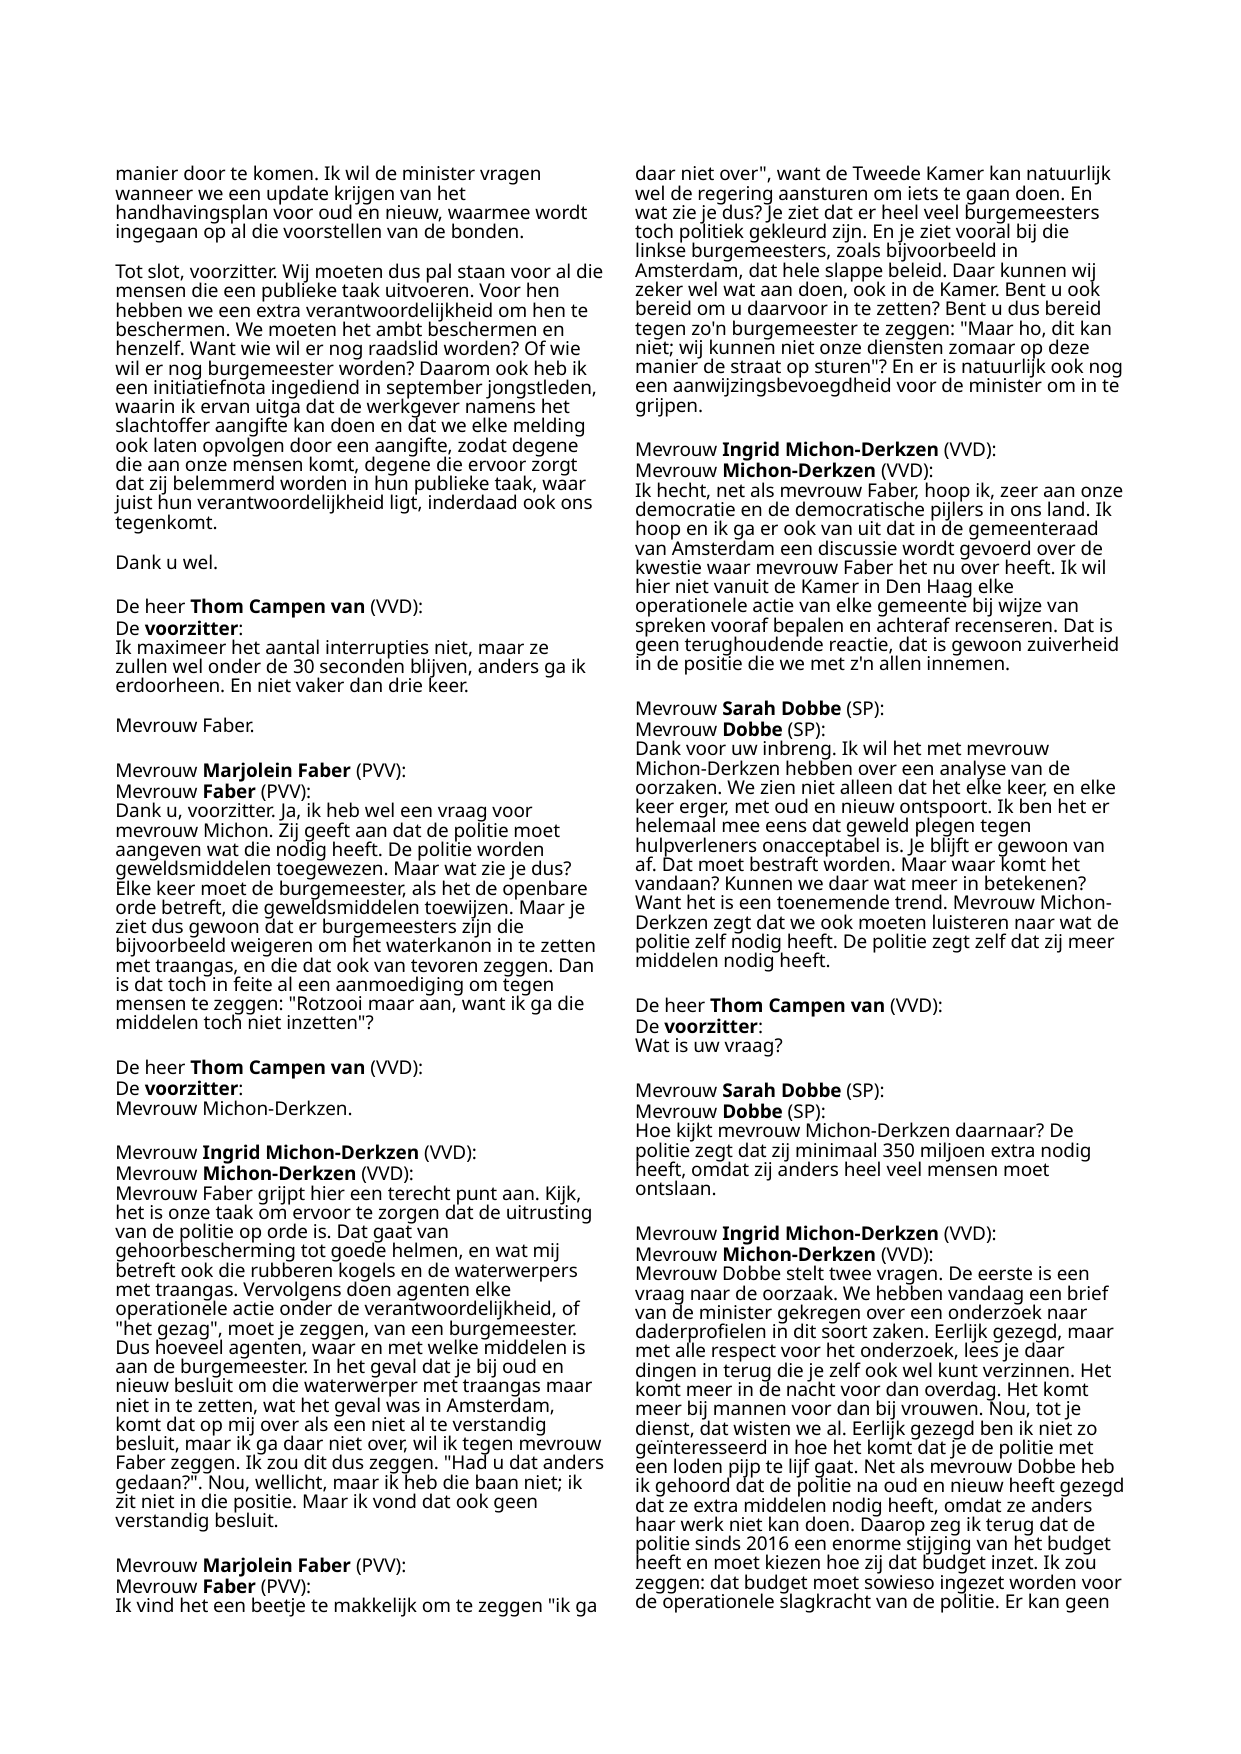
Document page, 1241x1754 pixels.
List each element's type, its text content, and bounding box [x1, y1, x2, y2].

text Mevrouw Sarah Dobbe (SP): [635, 695, 1125, 721]
text Ik vind het een beetje te makkelijk om te zeggen "ik ga [115, 1597, 605, 1617]
text De heer Thom Campen van (VVD): [115, 1054, 605, 1080]
text Mevrouw Ingrid Michon-Derkzen (VVD): [635, 1220, 1125, 1246]
text De voorzitter: [115, 619, 605, 639]
text Tot slot, voorzitter. Wij moeten dus pal staan voor al die mensen die een publieke taak uitvoeren. Voor hen hebben we een extra verantwoordelijkheid om hen te beschermen. We moeten het ambt beschermen en henzelf. Want wie wil er nog raadslid worden? Of wie wil er nog burgemeester worden? Daarom ook heb ik een initiatiefnota ingediend in september jongstleden, waarin ik ervan uitga dat de werkgever namens het slachtoffer aangifte kan doen en dat we elke melding ook laten opvolgen door een aangifte, zodat degene die aan onze mensen komt, degene die ervoor zorgt dat zij belemmerd worden in hun publieke taak, waar juist hun verantwoordelijkheid ligt, inderdaad ook ons tegenkomt. [115, 263, 605, 533]
text Mevrouw Ingrid Michon-Derkzen (VVD): [635, 437, 1125, 462]
text manier door te komen. Ik wil de minister vragen wanneer we een update krijgen van het handhavingsplan voor oud en nieuw, waarmee wordt ingegaan op al die voorstellen van de bonden. [115, 165, 605, 242]
text Mevrouw Marjolein Faber (PVV): [115, 757, 605, 783]
text De heer Thom Campen van (VVD): [115, 594, 605, 619]
text daar niet over", want de Tweede Kamer kan natuurlijk wel de regering aansturen om iets te gaan doen. En wat zie je dus? Je ziet dat er heel veel burgemeesters toch politiek gekleurd zijn. En je ziet vooral bij die linkse burgemeesters, zoals bijvoorbeeld in Amsterdam, dat hele slappe beleid. Daar kunnen wij zeker wel wat aan doen, ook in de Kamer. Bent u ook bereid om u daarvoor in te zetten? Bent u dus bereid tegen zo'n burgemeester te zeggen: "Maar ho, dit kan niet; wij kunnen niet onze diensten zomaar op deze manier de straat op sturen"? En er is natuurlijk ook nog een aanwijzingsbevoegdheid voor de minister om in te grijpen. [635, 165, 1125, 416]
text Mevrouw Faber grijpt hier een terecht punt aan. Kijk, het is onze taak om ervoor te zorgen dat de uitrusting van de politie op orde is. Dat gaat van gehoorbescherming tot goede helmen, en wat mij betreft ook die rubberen kogels en de waterwerpers met traangas. Vervolgens doen agenten elke operationele actie onder de verantwoordelijkheid, of "het gezag", moet je zeggen, van een burgemeester. Dus hoeveel agenten, waar en met welke middelen is aan de burgemeester. In het geval dat je bij oud en nieuw besluit om die waterwerper met traangas maar niet in te zetten, wat het geval was in Amsterdam, komt dat op mij over als een niet al te verstandig besluit, maar ik ga daar niet over, wil ik tegen mevrouw Faber zeggen. Ik zou dit dus zeggen. "Had u dat anders gedaan?". Nou, wellicht, maar ik heb die baan niet; ik zit niet in die positie. Maar ik vond dat ook geen verstandig besluit. [115, 1184, 605, 1531]
text De voorzitter: [635, 1018, 1125, 1037]
text Mevrouw Sarah Dobbe (SP): [635, 1077, 1125, 1103]
text Hoe kijkt mevrouw Michon-Derkzen daarnaar? De politie zegt dat zij minimaal 350 miljoen extra nodig heeft, omdat zij anders heel veel mensen moet ontslaan. [635, 1122, 1125, 1199]
text Mevrouw Dobbe (SP): [635, 1103, 1125, 1122]
text Mevrouw Faber (PVV): [115, 1578, 605, 1597]
text Mevrouw Ingrid Michon-Derkzen (VVD): [115, 1139, 605, 1165]
text Mevrouw Faber (PVV): [115, 783, 605, 802]
text Mevrouw Dobbe (SP): [635, 721, 1125, 740]
text Ik maximeer het aantal interrupties niet, maar ze zullen wel onder de 30 seconden blijven, anders ga ik erdoorheen. En niet vaker dan drie keer. [115, 639, 605, 697]
text Mevrouw Michon-Derkzen. [115, 1099, 605, 1119]
text Dank voor uw inbreng. Ik wil het met mevrouw Michon-Derkzen hebben over een analyse van de oorzaken. We zien niet alleen dat het elke keer, en elke keer erger, met oud en nieuw ontspoort. Ik ben het er helemaal mee eens dat geweld plegen tegen hulpverleners onacceptabel is. Je blijft er gewoon van af. Dat moet bestraft worden. Maar waar komt het vandaan? Kunnen we daar wat meer in betekenen? Want het is een toenemende trend. Mevrouw Michon-Derkzen zegt dat we ook moeten luisteren naar wat de politie zelf nodig heeft. De politie zegt zelf dat zij meer middelen nodig heeft. [635, 740, 1125, 971]
text Dank u wel. [115, 554, 605, 573]
text Wat is uw vraag? [635, 1037, 1125, 1057]
text Dank u, voorzitter. Ja, ik heb wel een vraag voor mevrouw Michon. Zij geeft aan dat de politie moet aangeven wat die nodig heeft. De politie worden geweldsmiddelen toegewezen. Maar wat zie je dus? Elke keer moet de burgemeester, als het de openbare orde betreft, die geweldsmiddelen toewijzen. Maar je ziet dus gewoon dat er burgemeesters zijn die bijvoorbeeld weigeren om het waterkanon in te zetten met traangas, en die dat ook van tevoren zeggen. Dan is dat toch in feite al een aanmoediging om tegen mensen te zeggen: "Rotzooi maar aan, want ik ga die middelen toch niet inzetten"? [115, 802, 605, 1034]
text Mevrouw Faber. [115, 717, 605, 737]
text Mevrouw Michon-Derkzen (VVD): [115, 1165, 605, 1184]
text De voorzitter: [115, 1080, 605, 1099]
text De heer Thom Campen van (VVD): [635, 992, 1125, 1018]
text Mevrouw Marjolein Faber (PVV): [115, 1552, 605, 1578]
text Mevrouw Michon-Derkzen (VVD): [635, 1246, 1125, 1265]
text Ik hecht, net als mevrouw Faber, hoop ik, zeer aan onze democratie en de democratische pijlers in ons land. Ik hoop en ik ga er ook van uit dat in de gemeenteraad van Amsterdam een discussie wordt gevoerd over de kwestie waar mevrouw Faber het nu over heeft. Ik wil hier niet vanuit de Kamer in Den Haag elke operationele actie van elke gemeente bij wijze van spreken vooraf bepalen en achteraf recenseren. Dat is geen terughoudende reactie, dat is gewoon zuiverheid in de positie die we met z'n allen innemen. [635, 482, 1125, 674]
text Mevrouw Dobbe stelt twee vragen. De eerste is een vraag naar de oorzaak. We hebben vandaag een brief van de minister gekregen over een onderzoek naar daderprofielen in dit soort zaken. Eerlijk gezegd, maar met alle respect voor het onderzoek, lees je daar dingen in terug die je zelf ook wel kunt verzinnen. Het komt meer in de nacht voor dan overdag. Het komt meer bij mannen voor dan bij vrouwen. Nou, tot je dienst, dat wisten we al. Eerlijk gezegd ben ik niet zo geïnteresseerd in hoe het komt dat je de politie met een loden pijp te lijf gaat. Net als mevrouw Dobbe heb ik gehoord dat de politie na oud en nieuw heeft gezegd dat ze extra middelen nodig heeft, omdat ze anders haar werk niet kan doen. Daarop zeg ik terug dat de politie sinds 2016 een enorme stijging van het budget heeft en moet kiezen hoe zij dat budget inzet. Ik zou zeggen: dat budget moet sowieso ingezet worden voor de operationele slagkracht van de politie. Er kan geen [635, 1265, 1125, 1612]
text Mevrouw Michon-Derkzen (VVD): [635, 462, 1125, 482]
